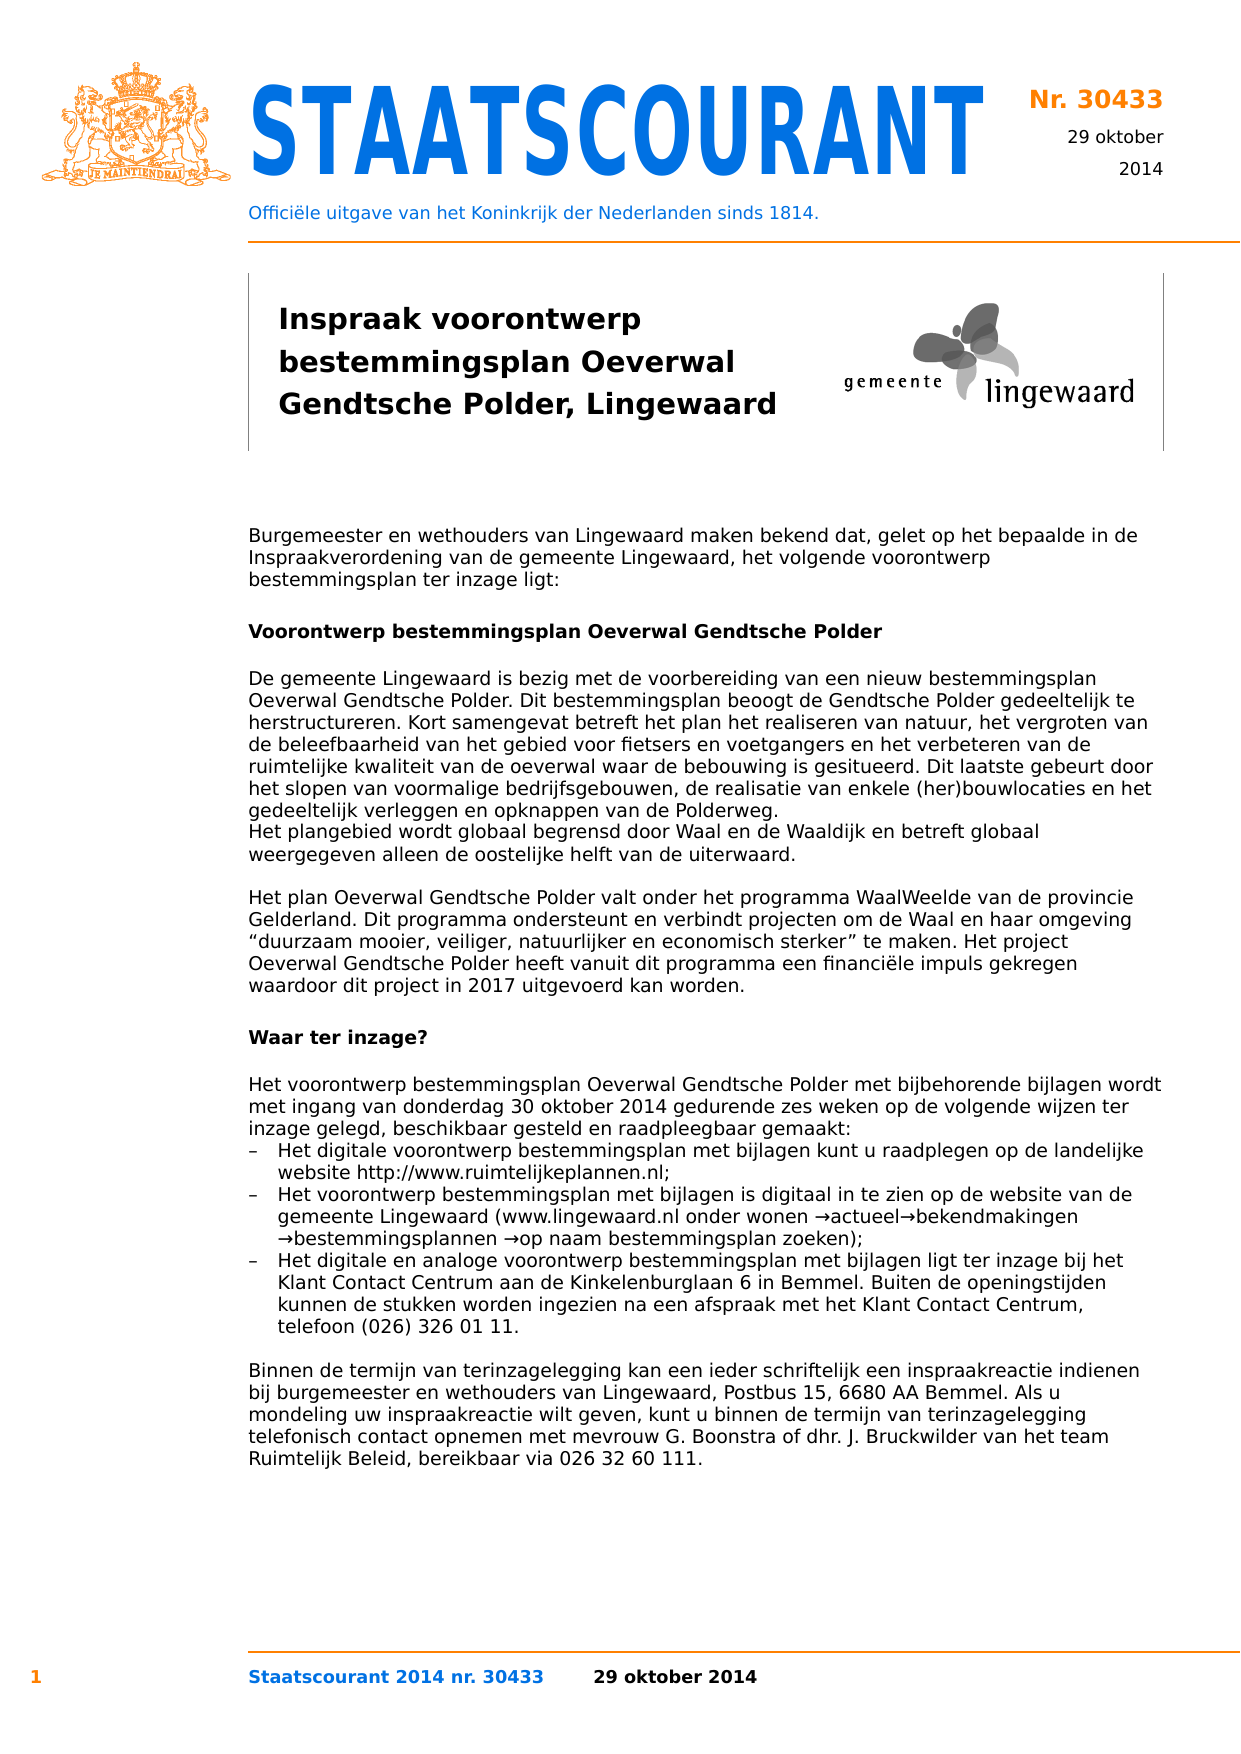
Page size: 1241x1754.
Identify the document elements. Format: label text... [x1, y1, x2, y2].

text Burgemeester en wethouders van Lingewaard maken bekend dat, gelet op het bepaalde in de Inspraakverordening van de gemeente Lingewaard, het volgende voorontwerp bestemmingsplan ter inzage ligt: [248, 525, 1163, 591]
table_cell 29 oktober [998, 121, 1240, 153]
table_cell 2014 [998, 153, 1240, 203]
text De gemeente Lingewaard is bezig met de voorbereiding van een nieuw bestemmingsplan Oeverwal Gendtsche Polder. Dit bestemmingsplan beoogt de Gendtsche Polder gedeeltelijk te herstructureren. Kort samengevat betreft het plan het realiseren van natuur, het vergroten van de beleefbaarheid van het gebied voor fietsers en voetgangers en het verbeteren van de ruimtelijke kwaliteit van de oeverwal waar de bebouwing is gesitueerd. Dit laatste gebeurt door het slopen van voormalige bedrijfsgebouwen, de realisatie van enkele (her)bouwlocaties en het gedeeltelijk verleggen en opknappen van de Polderweg. [248, 668, 1163, 821]
picture [844, 302, 1134, 409]
text Binnen de termijn van terinzagelegging kan een ieder schriftelijk een inspraakreactie indienen bij burgemeester en wethouders van Lingewaard, Postbus 15, 6680 AA Bemmel. Als u mondeling uw inspraakreactie wilt geven, kunt u binnen de termijn van terinzagelegging telefonisch contact opnemen met mevrouw G. Boonstra of dhr. J. Bruckwilder van het team Ruimtelijk Beleid, bereikbaar via 026 32 60 111. [248, 1360, 1163, 1470]
text Het voorontwerp bestemmingsplan Oeverwal Gendtsche Polder met bijbehorende bijlagen wordt met ingang van donderdag 30 oktober 2014 gedurende zes weken op de volgende wijzen ter inzage gelegd, beschikbaar gesteld en raadpleegbaar gemaakt: [248, 1074, 1163, 1140]
text – Het digitale voorontwerp bestemmingsplan met bijlagen kunt u raadplegen op de landelijke website http://www.ruimtelijkeplannen.nl; [248, 1140, 1163, 1184]
subtitle Waar ter inzage? [248, 1027, 1163, 1049]
text Het plan Oeverwal Gendtsche Polder valt onder het programma WaalWeelde van de provincie Gelderland. Dit programma ondersteunt en verbindt projecten om de Waal en haar omgeving “duurzaam mooier, veiliger, natuurlijker en economisch sterker” te maken. Het project Oeverwal Gendtsche Polder heeft vanuit dit programma een financiële impuls gekregen waardoor dit project in 2017 uitgevoerd kan worden. [248, 887, 1163, 997]
table_header STAATSCOURANT [248, 62, 998, 203]
subtitle Voorontwerp bestemmingsplan Oeverwal Gendtsche Polder [248, 621, 1163, 643]
text Het plangebied wordt globaal begrensd door Waal en de Waaldijk en betreft globaal weergegeven alleen de oostelijke helft van de uiterwaard. [248, 821, 1163, 865]
table_header Nr. 30433 [998, 62, 1240, 121]
subtitle Inspraak voorontwerp bestemmingsplan Oeverwal Gendtsche Polder, Lingewaard [249, 273, 1163, 451]
table_header [25, 62, 248, 241]
picture [41, 62, 231, 186]
text – Het digitale en analoge voorontwerp bestemmingsplan met bijlagen ligt ter inzage bij het Klant Contact Centrum aan de Kinkelenburglaan 6 in Bemmel. Buiten de openingstijden kunnen de stukken worden ingezien na een afspraak met het Klant Contact Centrum, telefoon (026) 326 01 11. [248, 1250, 1163, 1338]
text – Het voorontwerp bestemmingsplan met bijlagen is digitaal in te zien op de website van de gemeente Lingewaard (www.lingewaard.nl onder wonen →actueel→bekendmakingen →bestemmingsplannen →op naam bestemmingsplan zoeken); [248, 1184, 1163, 1250]
table_cell Officiële uitgave van het Koninkrijk der Nederlanden sinds 1814. [248, 203, 1240, 241]
